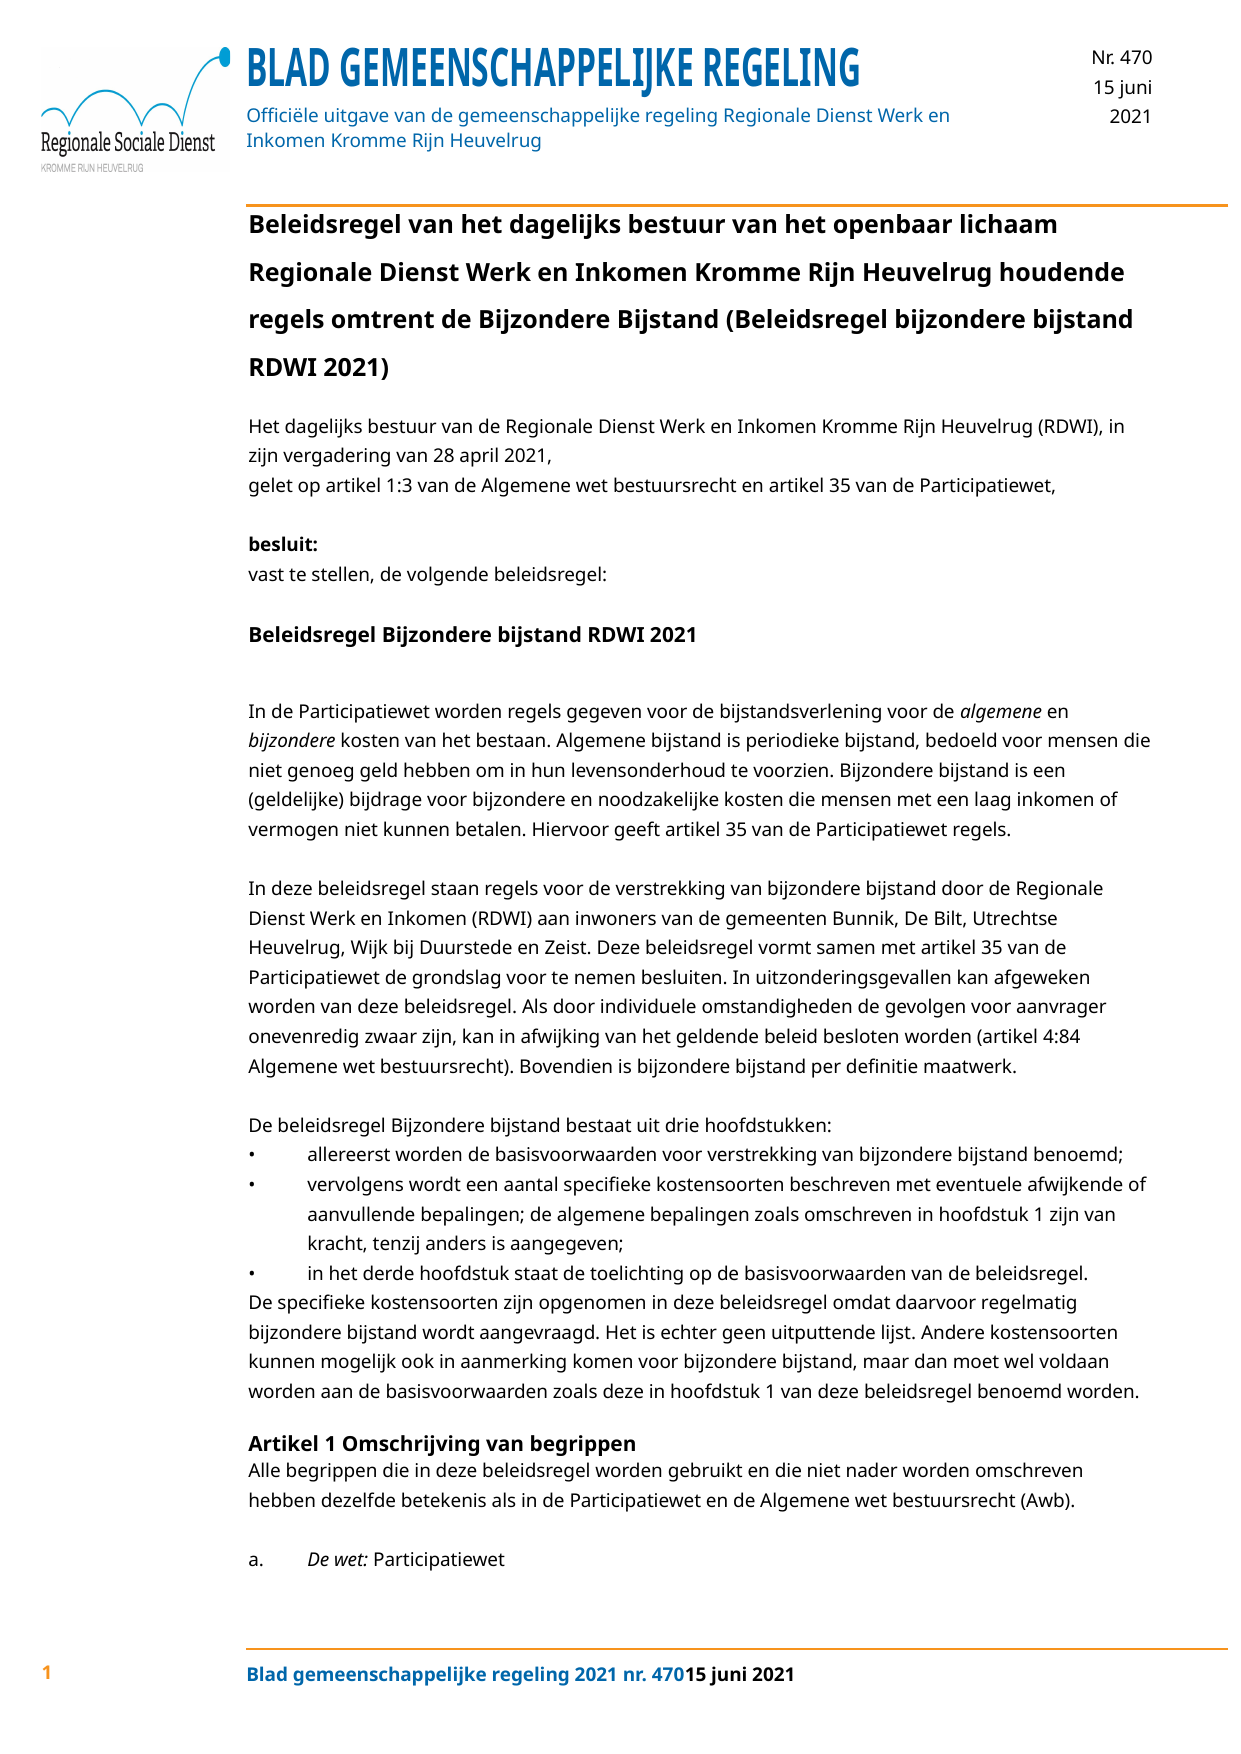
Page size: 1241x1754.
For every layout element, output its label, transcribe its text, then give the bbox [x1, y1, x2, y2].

text In deze beleidsregel staan regels voor de verstrekking van bijzondere bijstand door de Regionale Dienst Werk en Inkomen (RDWI) aan inwoners van de gemeenten Bunnik, De Bilt, Utrechtse Heuvelrug, Wijk bij Duurstede en Zeist. Deze beleidsregel vormt samen met artikel 35 van de Participatiewet de grondslag voor te nemen besluiten. In uitzonderingsgevallen kan afgeweken worden van deze beleidsregel. Als door individuele omstandigheden de gevolgen voor aanvrager onevenredig zwaar zijn, kan in afwijking van het geldende beleid besloten worden (artikel 4:84 Algemene wet bestuursrecht). Bovendien is bijzondere bijstand per definitie maatwerk. [248, 875, 1152, 1079]
text In de Participatiewet worden regels gegeven voor de bijstandsverlening voor de algemene en bijzondere kosten van het bestaan. Algemene bijstand is periodieke bijstand, bedoeld voor mensen die niet genoeg geld hebben om in hun levensonderhoud te voorzien. Bijzondere bijstand is een (geldelijke) bijdrage voor bijzondere en noodzakelijke kosten die mensen met een laag inkomen of vermogen niet kunnen betalen. Hiervoor geeft artikel 35 van de Participatiewet regels. [248, 698, 1152, 842]
text De beleidsregel Bijzondere bijstand bestaat uit drie hoofdstukken: [248, 1112, 1152, 1138]
text De specifieke kostensoorten zijn opgenomen in deze beleidsregel omdat daarvoor regelmatig bijzondere bijstand wordt aangevraagd. Het is echter geen uitputtende lijst. Andere kostensoorten kunnen mogelijk ook in aanmerking komen voor bijzondere bijstand, maar dan moet wel voldaan worden aan de basisvoorwaarden zoals deze in hoofdstuk 1 van deze beleidsregel benoemd worden. [248, 1289, 1152, 1404]
text gelet op artikel 1:3 van de Algemene wet bestuursrecht en artikel 35 van de Participatiewet, [248, 472, 1152, 498]
list in het derde hoofdstuk staat de toelichting op de basisvoorwaarden van de beleidsregel. [248, 1260, 1152, 1286]
text Alle begrippen die in deze beleidsregel worden gebruikt en die niet nader worden omschreven hebben dezelfde betekenis als in de Participatiewet en de Algemene wet bestuursrecht (Awb). [248, 1457, 1152, 1512]
text besluit: [248, 531, 1152, 557]
list De wet: Participatiewet [248, 1546, 1152, 1572]
list vervolgens wordt een aantal specifieke kostensoorten beschreven met eventuele afwijkende of aanvullende bepalingen; de algemene bepalingen zoals omschreven in hoofdstuk 1 zijn van kracht, tenzij anders is aangegeven; [248, 1171, 1152, 1256]
text Artikel 1 Omschrijving van begrippen [248, 1429, 1152, 1457]
list allereerst worden de basisvoorwaarden voor verstrekking van bijzondere bijstand benoemd; [248, 1142, 1152, 1167]
text vast te stellen, de volgende beleidsregel: [248, 561, 1152, 587]
text Het dagelijks bestuur van de Regionale Dienst Werk en Inkomen Kromme Rijn Heuvelrug (RDWI), in zijn vergadering van 28 april 2021, [248, 413, 1152, 468]
picture [41, 47, 231, 172]
text Beleidsregel van het dagelijks bestuur van het openbaar lichaam Regionale Dienst Werk en Inkomen Kromme Rijn Heuvelrug houdende regels omtrent de Bijzondere Bijstand (Beleidsregel bijzondere bijstand RDWI 2021) [248, 207, 1152, 384]
text Beleidsregel Bijzondere bijstand RDWI 2021 [248, 620, 1152, 649]
